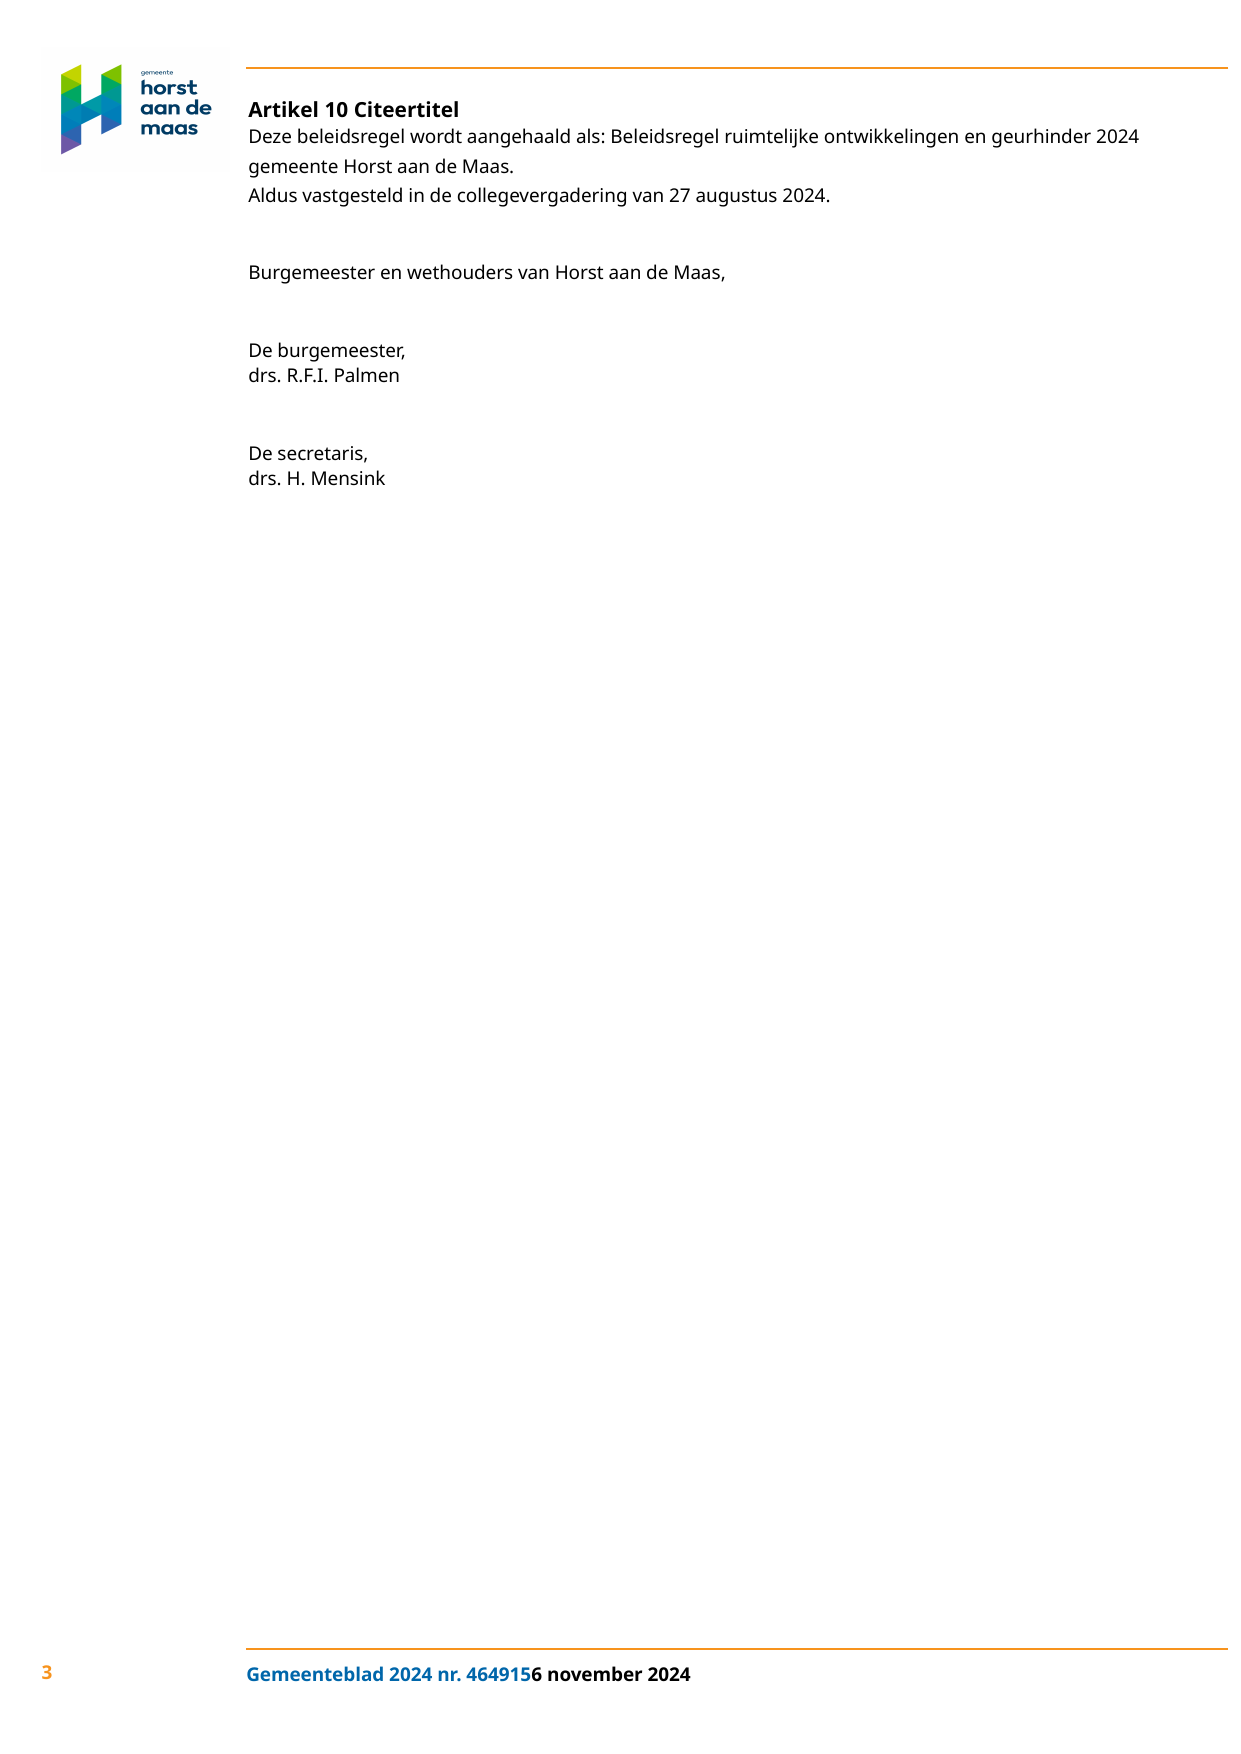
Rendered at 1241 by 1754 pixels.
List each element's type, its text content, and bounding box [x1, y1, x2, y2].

text drs. H. Mensink [248, 465, 1152, 491]
text drs. R.F.I. Palmen [248, 362, 1152, 388]
text De secretaris, [248, 440, 1152, 465]
text Aldus vastgesteld in de collegevergadering van 27 augustus 2024. [248, 182, 1152, 208]
text Deze beleidsregel wordt aangehaald als: Beleidsregel ruimtelijke ontwikkelingen en geurhinder 2024 gemeente Horst aan de Maas. [248, 123, 1152, 178]
text Artikel 10 Citeertitel [248, 95, 1152, 123]
picture [41, 47, 231, 172]
text Burgemeester en wethouders van Horst aan de Maas, [248, 259, 1152, 285]
text De burgemeester, [248, 337, 1152, 362]
